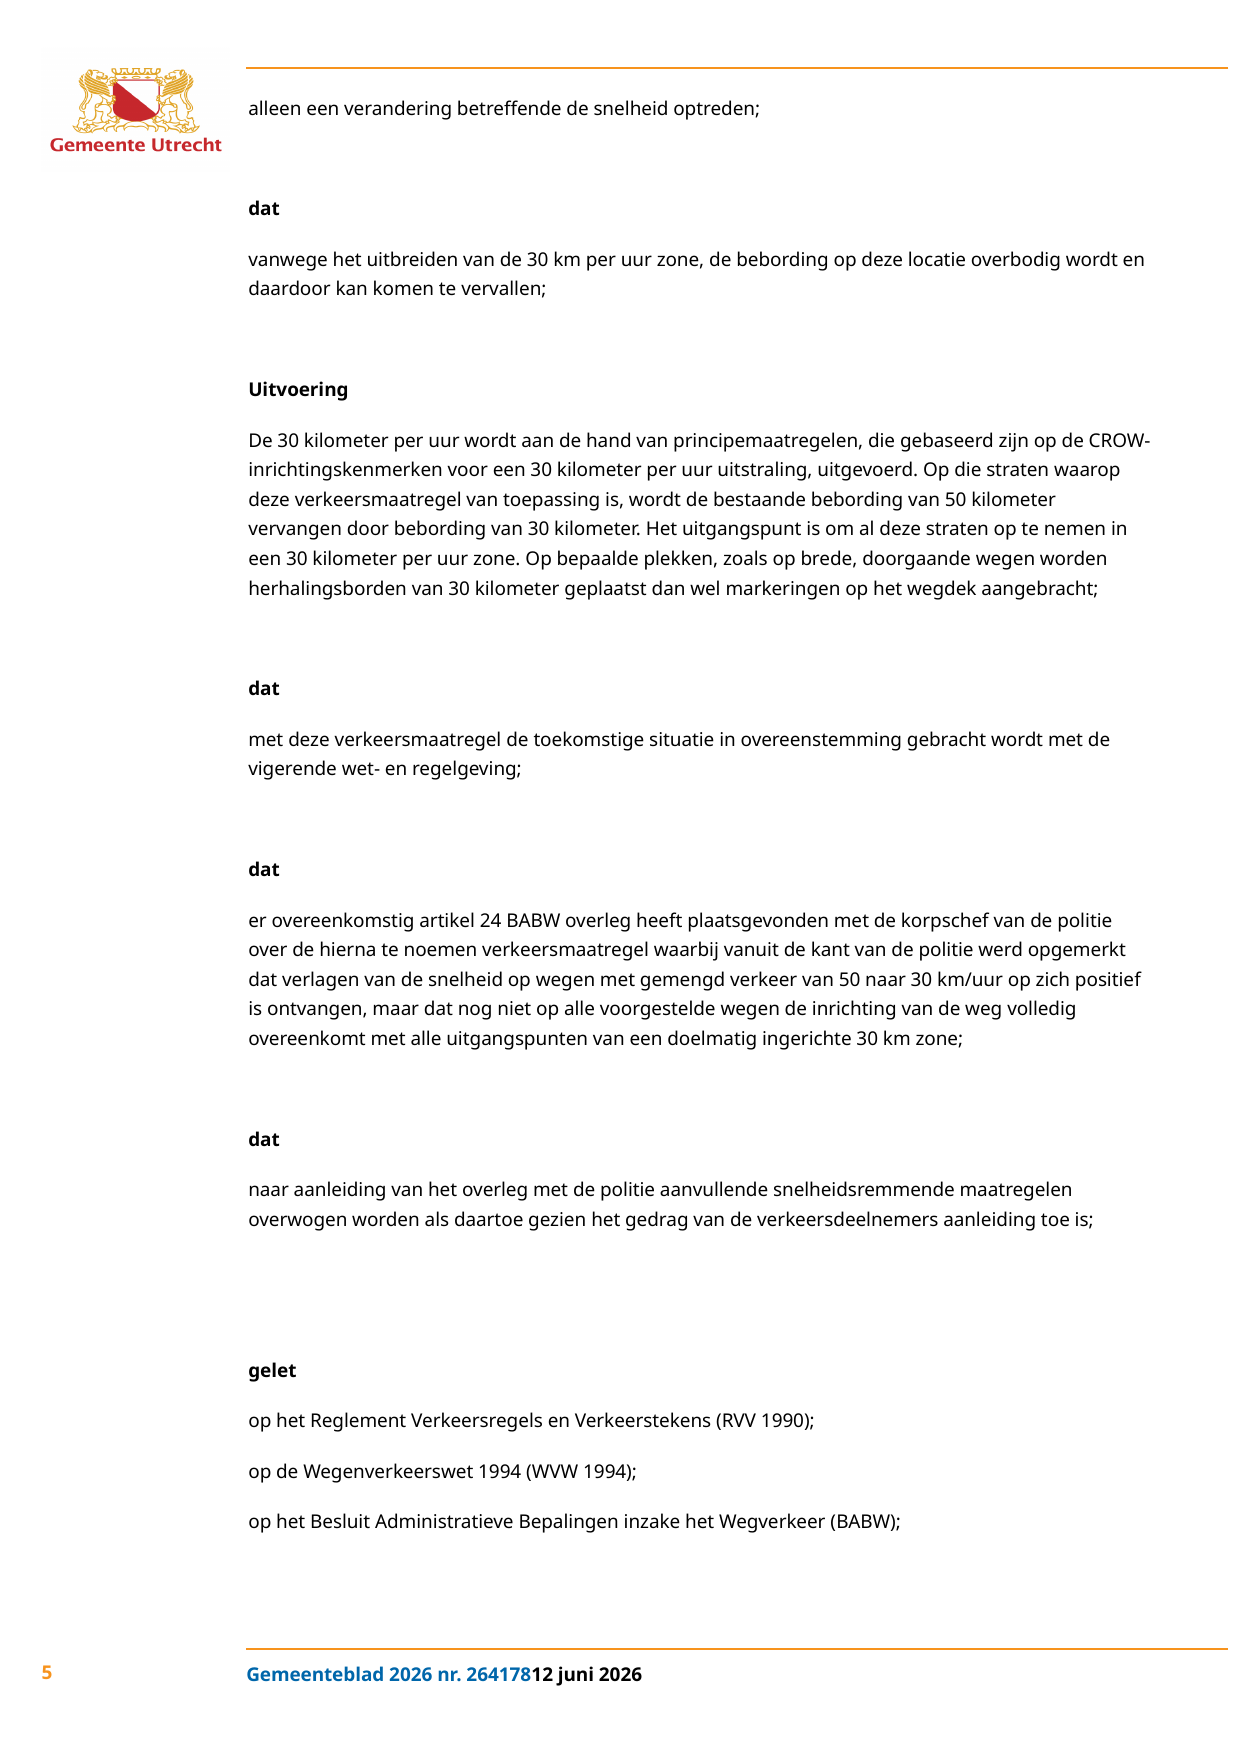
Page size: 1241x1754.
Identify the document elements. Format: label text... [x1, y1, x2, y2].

text De 30 kilometer per uur wordt aan de hand van principemaatregelen, die gebaseerd zijn op de CROW-inrichtingskenmerken voor een 30 kilometer per uur uitstraling, uitgevoerd. Op die straten waarop deze verkeersmaatregel van toepassing is, wordt de bestaande bebording van 50 kilometer vervangen door bebording van 30 kilometer. Het uitgangspunt is om al deze straten op te nemen in een 30 kilometer per uur zone. Op bepaalde plekken, zoals op brede, doorgaande wegen worden herhalingsborden van 30 kilometer geplaatst dan wel markeringen op het wegdek aangebracht; [248, 427, 1152, 601]
text op het Besluit Administratieve Bepalingen inzake het Wegverkeer (BABW); [248, 1508, 1152, 1534]
text op het Reglement Verkeersregels en Verkeerstekens (RVV 1990); [248, 1408, 1152, 1433]
text met deze verkeersmaatregel de toekomstige situatie in overeenstemming gebracht wordt met de vigerende wet- en regelgeving; [248, 726, 1152, 781]
text dat [248, 196, 1152, 221]
text Uitvoering [248, 376, 1152, 402]
text alleen een verandering betreffende de snelheid optreden; [248, 95, 1152, 121]
picture [41, 47, 231, 172]
text gelet [248, 1357, 1152, 1383]
text vanwege het uitbreiden van de 30 km per uur zone, de bebording op deze locatie overbodig wordt en daardoor kan komen te vervallen; [248, 246, 1152, 301]
text dat [248, 856, 1152, 882]
text dat [248, 1126, 1152, 1152]
text op de Wegenverkeerswet 1994 (WVW 1994); [248, 1458, 1152, 1484]
text er overeenkomstig artikel 24 BABW overleg heeft plaatsgevonden met de korpschef van de politie over de hierna te noemen verkeersmaatregel waarbij vanuit de kant van de politie werd opgemerkt dat verlagen van de snelheid op wegen met gemengd verkeer van 50 naar 30 km/uur op zich positief is ontvangen, maar dat nog niet op alle voorgestelde wegen de inrichting van de weg volledig overeenkomt met alle uitgangspunten van een doelmatig ingerichte 30 km zone; [248, 907, 1152, 1051]
text naar aanleiding van het overleg met de politie aanvullende snelheidsremmende maatregelen overwogen worden als daartoe gezien het gedrag van de verkeersdeelnemers aanleiding toe is; [248, 1176, 1152, 1232]
text dat [248, 676, 1152, 701]
